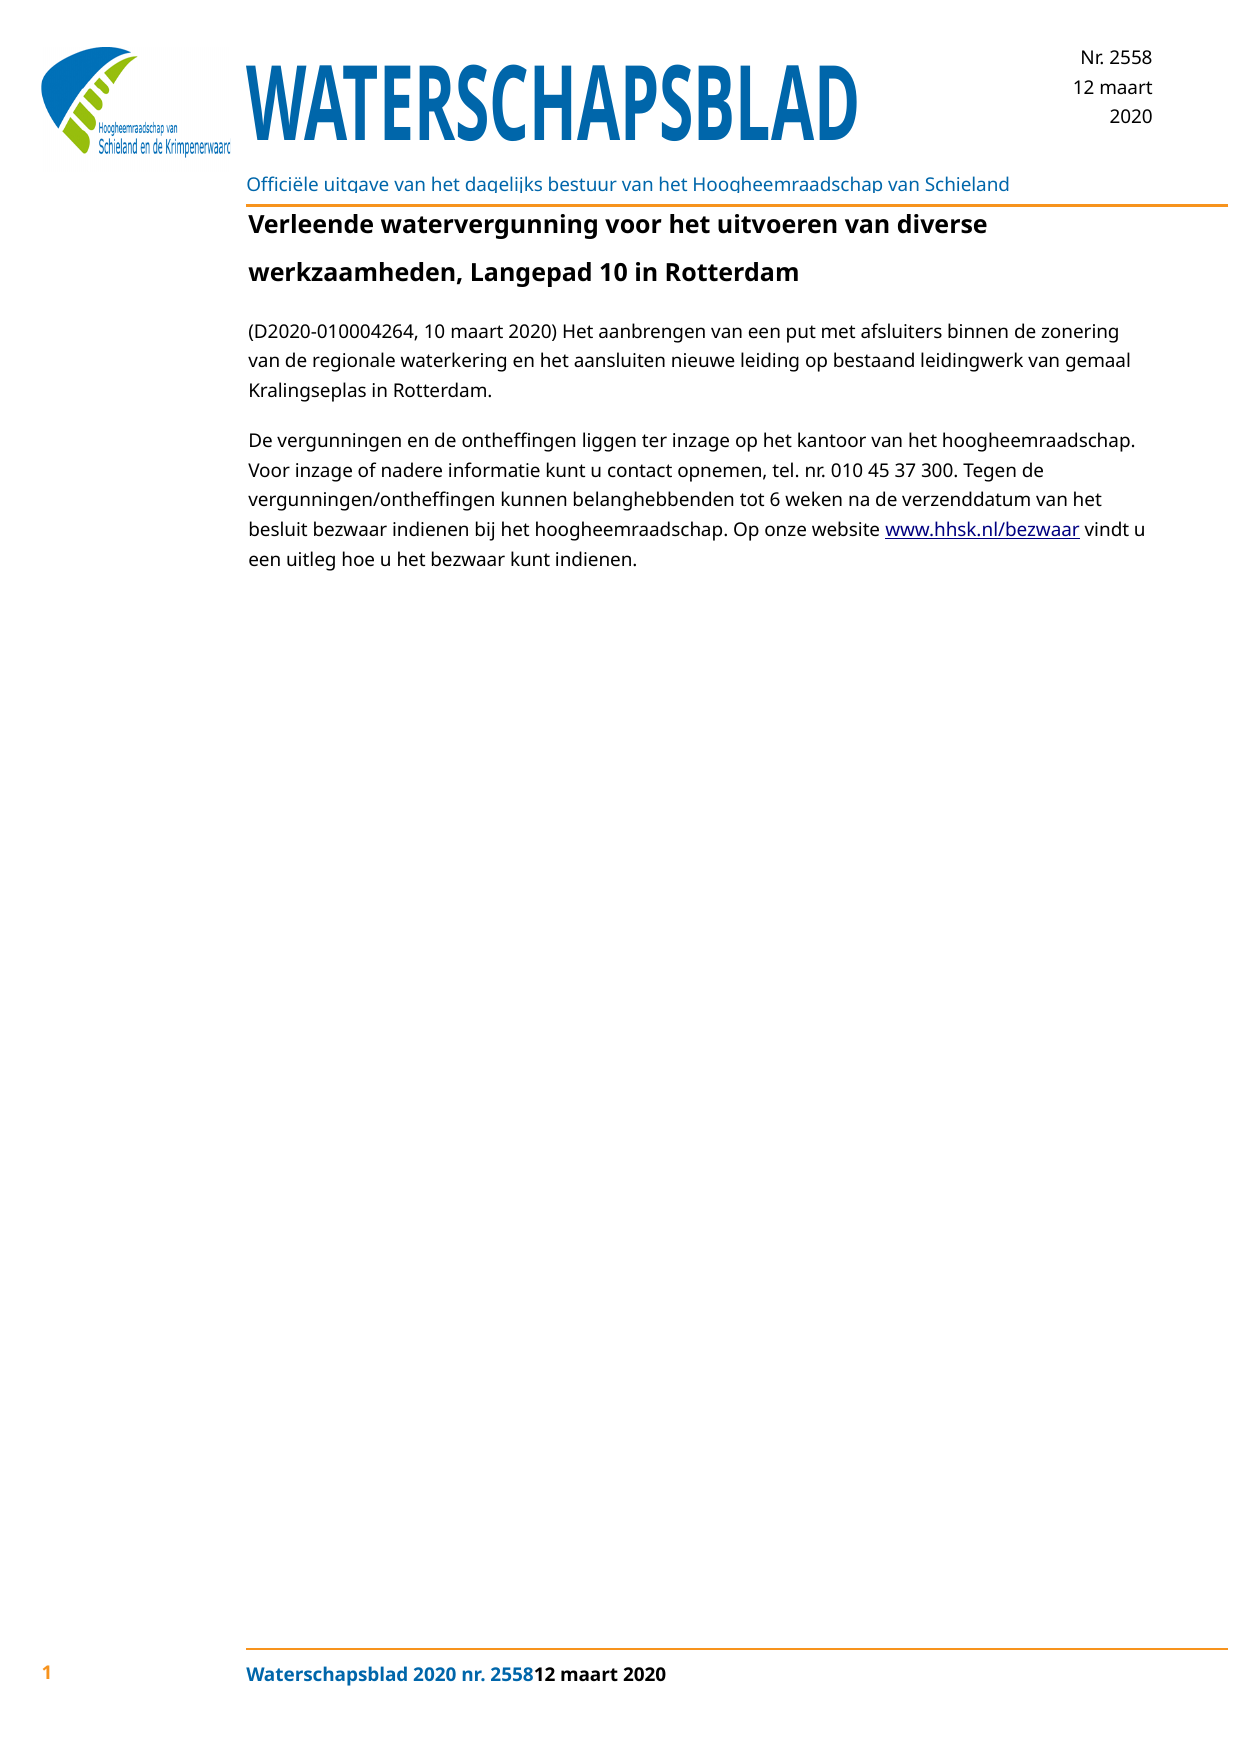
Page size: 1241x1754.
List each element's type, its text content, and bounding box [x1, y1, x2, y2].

text (D2020-010004264, 10 maart 2020) Het aanbrengen van een put met afsluiters binnen de zonering van de regionale waterkering en het aansluiten nieuwe leiding op bestaand leidingwerk van gemaal Kralingseplas in Rotterdam. [248, 318, 1152, 403]
text Verleende watervergunning voor het uitvoeren van diverse werkzaamheden, Langepad 10 in Rotterdam [248, 207, 1152, 288]
text De vergunningen en de ontheffingen liggen ter inzage op het kantoor van het hoogheemraadschap. Voor inzage of nadere informatie kunt u contact opnemen, tel. nr. 010 45 37 300. Tegen de vergunningen/ontheffingen kunnen belanghebbenden tot 6 weken na de verzenddatum van het besluit bezwaar indienen bij het hoogheemraadschap. Op onze website www.hhsk.nl/bezwaar vindt u een uitleg hoe u het bezwaar kunt indienen. [248, 427, 1152, 572]
picture [41, 47, 231, 172]
